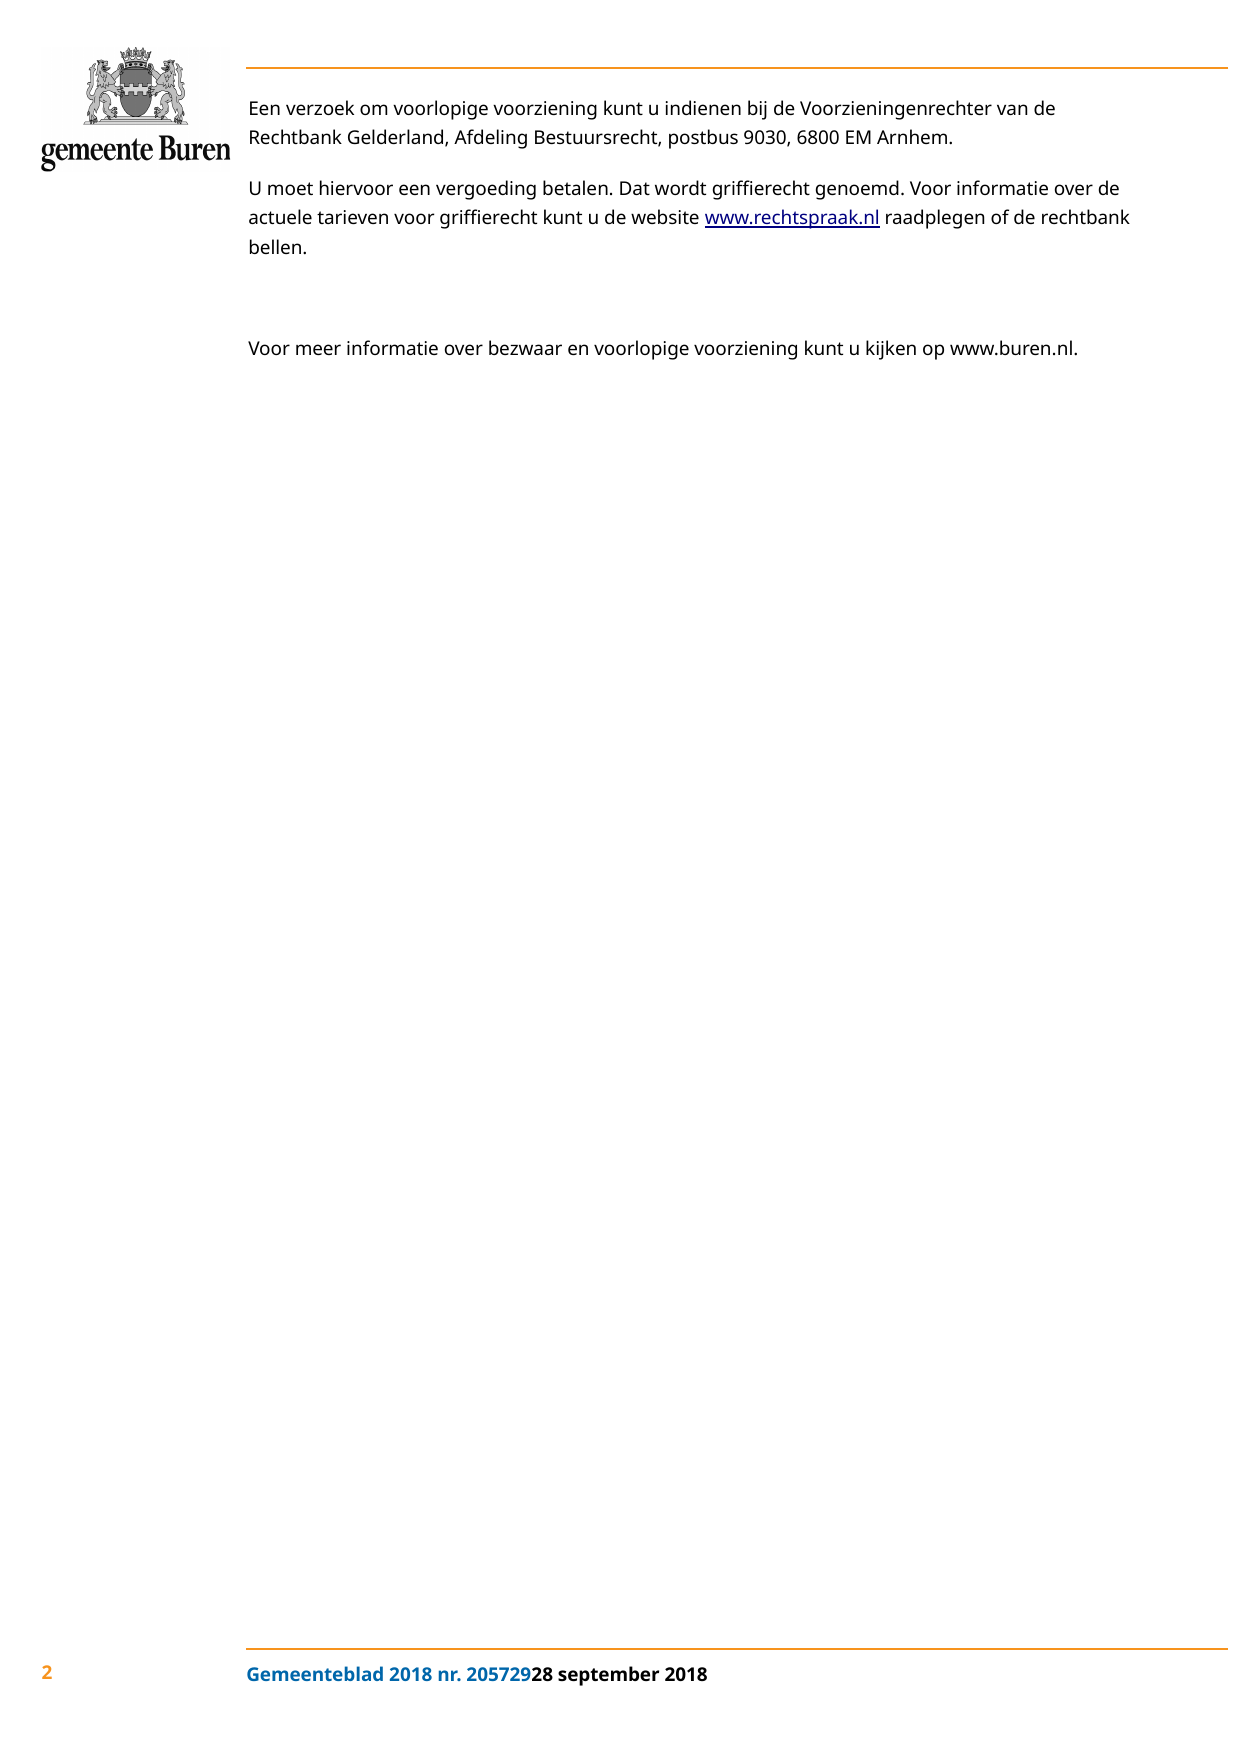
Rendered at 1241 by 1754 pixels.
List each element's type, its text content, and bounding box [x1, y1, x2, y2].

text U moet hiervoor een vergoeding betalen. Dat wordt griffierecht genoemd. Voor informatie over de actuele tarieven voor griffierecht kunt u de website www.rechtspraak.nl raadplegen of de rechtbank bellen. [248, 175, 1152, 260]
text Een verzoek om voorlopige voorziening kunt u indienen bij de Voorzieningenrechter van de Rechtbank Gelderland, Afdeling Bestuursrecht, postbus 9030, 6800 EM Arnhem. [248, 95, 1152, 150]
text Voor meer informatie over bezwaar en voorlopige voorziening kunt u kijken op www.buren.nl. [248, 335, 1152, 361]
picture [41, 47, 231, 172]
